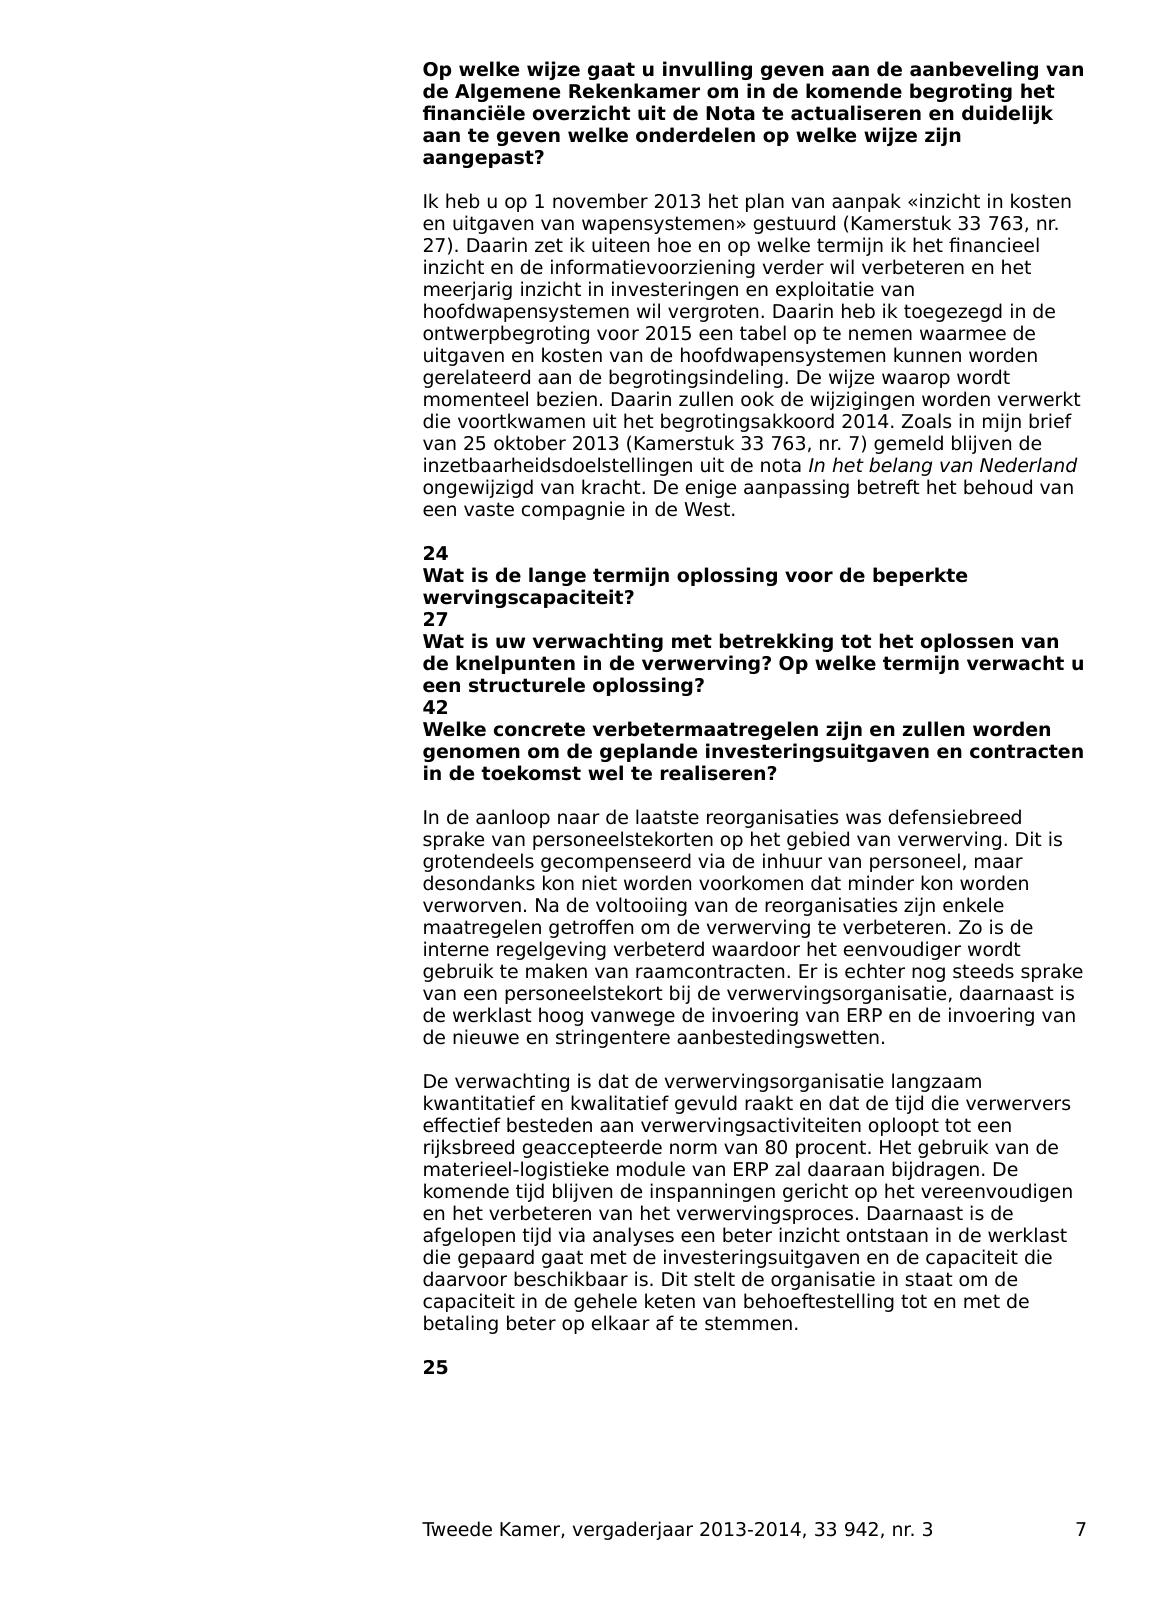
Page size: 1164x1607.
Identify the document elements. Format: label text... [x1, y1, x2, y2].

text 25 [422, 1357, 1087, 1379]
text Op welke wijze gaat u invulling geven aan de aanbeveling van de Algemene Rekenkamer om in de komende begroting het financiële overzicht uit de Nota te actualiseren en duidelijk aan te geven welke onderdelen op welke wijze zijn aangepast? [422, 59, 1087, 169]
text Welke concrete verbetermaatregelen zijn en zullen worden genomen om de geplande investeringsuitgaven en contracten in de toekomst wel te realiseren? [422, 719, 1087, 785]
text Wat is de lange termijn oplossing voor de beperkte wervingscapaciteit? [422, 565, 1087, 609]
text 42 [422, 697, 1087, 719]
text 27 [422, 609, 1087, 631]
text Wat is uw verwachting met betrekking tot het oplossen van de knelpunten in de verwerving? Op welke termijn verwacht u een structurele oplossing? [422, 631, 1087, 697]
text De verwachting is dat de verwervingsorganisatie langzaam kwantitatief en kwalitatief gevuld raakt en dat de tijd die verwervers effectief besteden aan verwervingsactiviteiten oploopt tot een rijksbreed geaccepteerde norm van 80 procent. Het gebruik van de materieel-logistieke module van ERP zal daaraan bijdragen. De komende tijd blijven de inspanningen gericht op het vereenvoudigen en het verbeteren van het verwervingsproces. Daarnaast is de afgelopen tijd via analyses een beter inzicht ontstaan in de werklast die gepaard gaat met de investeringsuitgaven en de capaciteit die daarvoor beschikbaar is. Dit stelt de organisatie in staat om de capaciteit in de gehele keten van behoeftestelling tot en met de betaling beter op elkaar af te stemmen. [422, 1071, 1087, 1335]
text 24 [422, 543, 1087, 565]
text Ik heb u op 1 november 2013 het plan van aanpak «inzicht in kosten en uitgaven van wapensystemen» gestuurd (Kamerstuk 33 763, nr. 27). Daarin zet ik uiteen hoe en op welke termijn ik het financieel inzicht en de informatievoorziening verder wil verbeteren en het meerjarig inzicht in investeringen en exploitatie van hoofdwapensystemen wil vergroten. Daarin heb ik toegezegd in de ontwerpbegroting voor 2015 een tabel op te nemen waarmee de uitgaven en kosten van de hoofdwapensystemen kunnen worden gerelateerd aan de begrotingsindeling. De wijze waarop wordt momenteel bezien. Daarin zullen ook de wijzigingen worden verwerkt die voortkwamen uit het begrotingsakkoord 2014. Zoals in mijn brief van 25 oktober 2013 (Kamerstuk 33 763, nr. 7) gemeld blijven de inzetbaarheidsdoelstellingen uit de nota In het belang van Nederland ongewijzigd van kracht. De enige aanpassing betreft het behoud van een vaste compagnie in de West. [422, 191, 1087, 521]
text In de aanloop naar de laatste reorganisaties was defensiebreed sprake van personeelstekorten op het gebied van verwerving. Dit is grotendeels gecompenseerd via de inhuur van personeel, maar desondanks kon niet worden voorkomen dat minder kon worden verworven. Na de voltooiing van de reorganisaties zijn enkele maatregelen getroffen om de verwerving te verbeteren. Zo is de interne regelgeving verbeterd waardoor het eenvoudiger wordt gebruik te maken van raamcontracten. Er is echter nog steeds sprake van een personeelstekort bij de verwervingsorganisatie, daarnaast is de werklast hoog vanwege de invoering van ERP en de invoering van de nieuwe en stringentere aanbestedingswetten. [422, 807, 1087, 1049]
